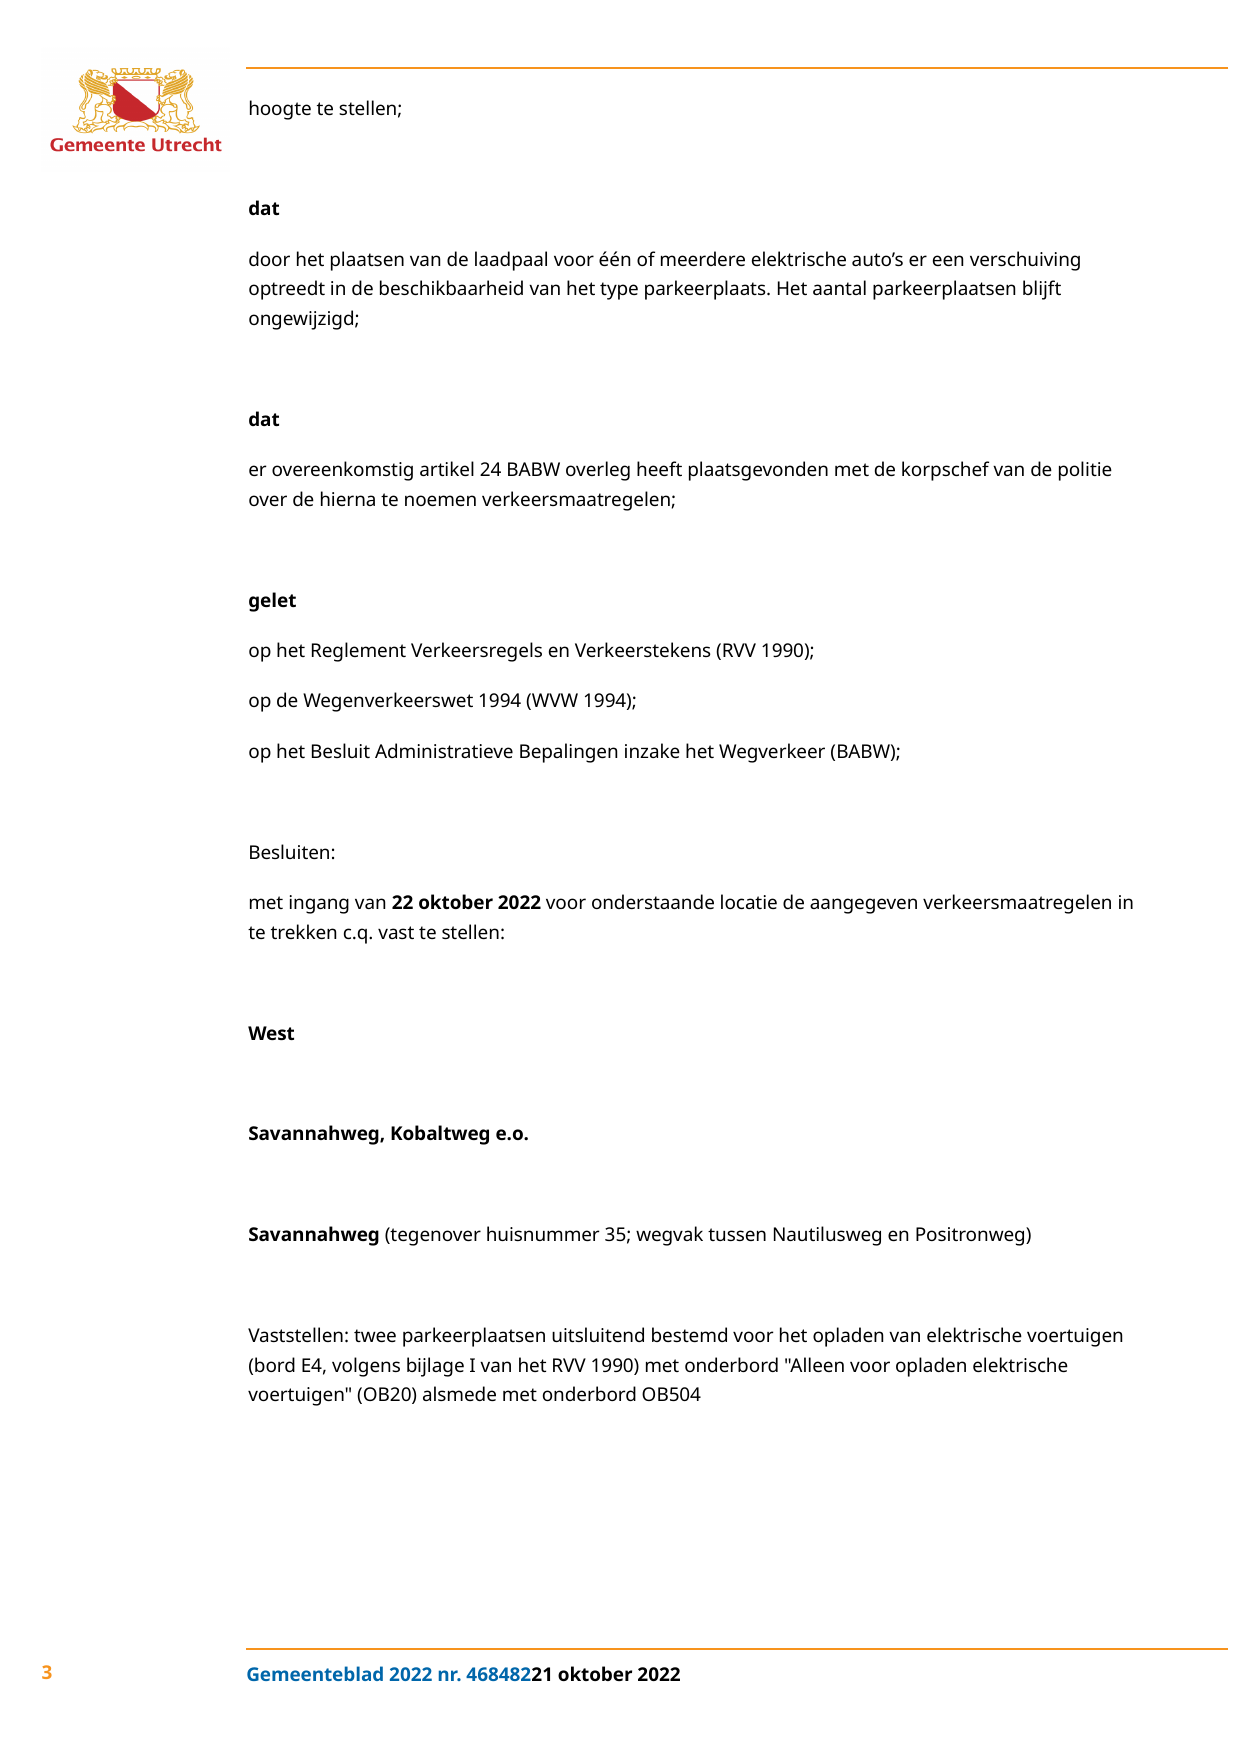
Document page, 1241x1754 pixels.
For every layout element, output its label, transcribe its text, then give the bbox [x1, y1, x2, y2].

text op de Wegenverkeerswet 1994 (WVW 1994); [248, 688, 1152, 713]
picture [41, 47, 231, 172]
text Besluiten: [248, 839, 1152, 865]
text met ingang van 22 oktober 2022 voor onderstaande locatie de aangegeven verkeersmaatregelen in te trekken c.q. vast te stellen: [248, 889, 1152, 945]
text West [248, 1020, 1152, 1046]
text door het plaatsen van de laadpaal voor één of meerdere elektrische auto’s er een verschuiving optreedt in de beschikbaarheid van het type parkeerplaats. Het aantal parkeerplaatsen blijft ongewijzigd; [248, 246, 1152, 331]
text dat [248, 406, 1152, 432]
text hoogte te stellen; [248, 95, 1152, 121]
text Savannahweg, Kobaltweg e.o. [248, 1121, 1152, 1146]
text Vaststellen: twee parkeerplaatsen uitsluitend bestemd voor het opladen van elektrische voertuigen (bord E4, volgens bijlage I van het RVV 1990) met onderbord "Alleen voor opladen elektrische voertuigen" (OB20) alsmede met onderbord OB504 [248, 1322, 1152, 1407]
text dat [248, 196, 1152, 221]
text op het Besluit Administratieve Bepalingen inzake het Wegverkeer (BABW); [248, 738, 1152, 764]
text op het Reglement Verkeersregels en Verkeerstekens (RVV 1990); [248, 637, 1152, 663]
text gelet [248, 587, 1152, 613]
text Savannahweg (tegenover huisnummer 35; wegvak tussen Nautilusweg en Positronweg) [248, 1221, 1152, 1247]
text er overeenkomstig artikel 24 BABW overleg heeft plaatsgevonden met de korpschef van de politie over de hierna te noemen verkeersmaatregelen; [248, 456, 1152, 512]
